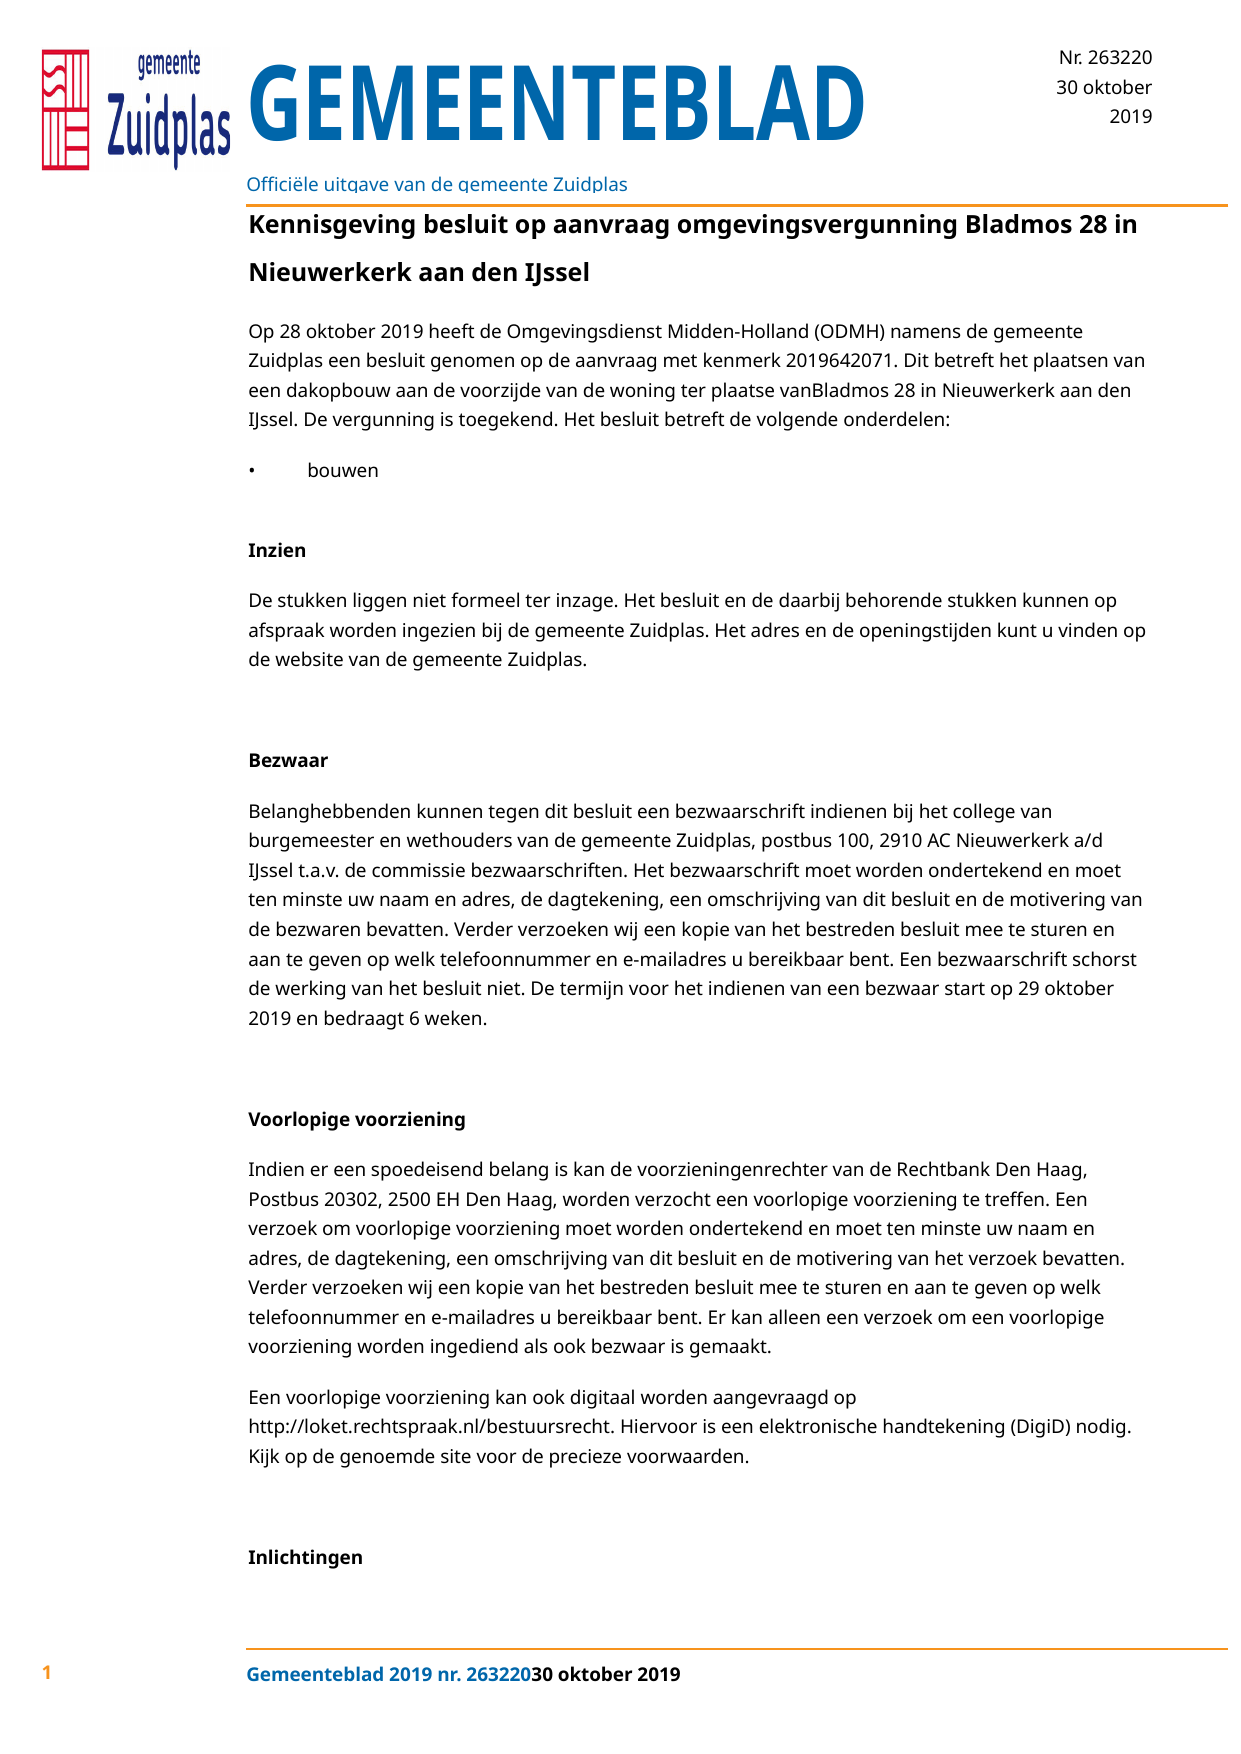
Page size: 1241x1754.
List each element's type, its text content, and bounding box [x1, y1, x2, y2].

text Inzien [248, 537, 1152, 563]
text Indien er een spoedeisend belang is kan de voorzieningenrechter van de Rechtbank Den Haag, Postbus 20302, 2500 EH Den Haag, worden verzocht een voorlopige voorziening te treffen. Een verzoek om voorlopige voorziening moet worden ondertekend en moet ten minste uw naam en adres, de dagtekening, een omschrijving van dit besluit en de motivering van het verzoek bevatten. Verder verzoeken wij een kopie van het bestreden besluit mee te sturen en aan te geven op welk telefoonnummer en e-mailadres u bereikbaar bent. Er kan alleen een verzoek om een voorlopige voorziening worden ingediend als ook bezwaar is gemaakt. [248, 1156, 1152, 1359]
text Inlichtingen [248, 1544, 1152, 1570]
picture [41, 47, 231, 172]
text De stukken liggen niet formeel ter inzage. Het besluit en de daarbij behorende stukken kunnen op afspraak worden ingezien bij de gemeente Zuidplas. Het adres en de openingstijden kunt u vinden op de website van de gemeente Zuidplas. [248, 587, 1152, 672]
text Een voorlopige voorziening kan ook digitaal worden aangevraagd op http://loket.rechtspraak.nl/bestuursrecht. Hiervoor is een elektronische handtekening (DigiD) nodig. Kijk op de genoemde site voor de precieze voorwaarden. [248, 1384, 1152, 1469]
text Op 28 oktober 2019 heeft de Omgevingsdienst Midden-Holland (ODMH) namens de gemeente Zuidplas een besluit genomen op de aanvraag met kenmerk 2019642071. Dit betreft het plaatsen van een dakopbouw aan de voorzijde van de woning ter plaatse vanBladmos 28 in Nieuwerkerk aan den IJssel. De vergunning is toegekend. Het besluit betreft de volgende onderdelen: [248, 318, 1152, 432]
list bouwen [248, 457, 1152, 483]
text Kennisgeving besluit op aanvraag omgevingsvergunning Bladmos 28 in Nieuwerkerk aan den IJssel [248, 207, 1152, 288]
text Belanghebbenden kunnen tegen dit besluit een bezwaarschrift indienen bij het college van burgemeester en wethouders van de gemeente Zuidplas, postbus 100, 2910 AC Nieuwerkerk a/d IJssel t.a.v. de commissie bezwaarschriften. Het bezwaarschrift moet worden ondertekend en moet ten minste uw naam en adres, de dagtekening, een omschrijving van dit besluit en de motivering van de bezwaren bevatten. Verder verzoeken wij een kopie van het bestreden besluit mee te sturen en aan te geven op welk telefoonnummer en e-mailadres u bereikbaar bent. Een bezwaarschrift schorst de werking van het besluit niet. De termijn voor het indienen van een bezwaar start op 29 oktober 2019 en bedraagt 6 weken. [248, 798, 1152, 1031]
text Voorlopige voorziening [248, 1106, 1152, 1132]
text Bezwaar [248, 747, 1152, 773]
